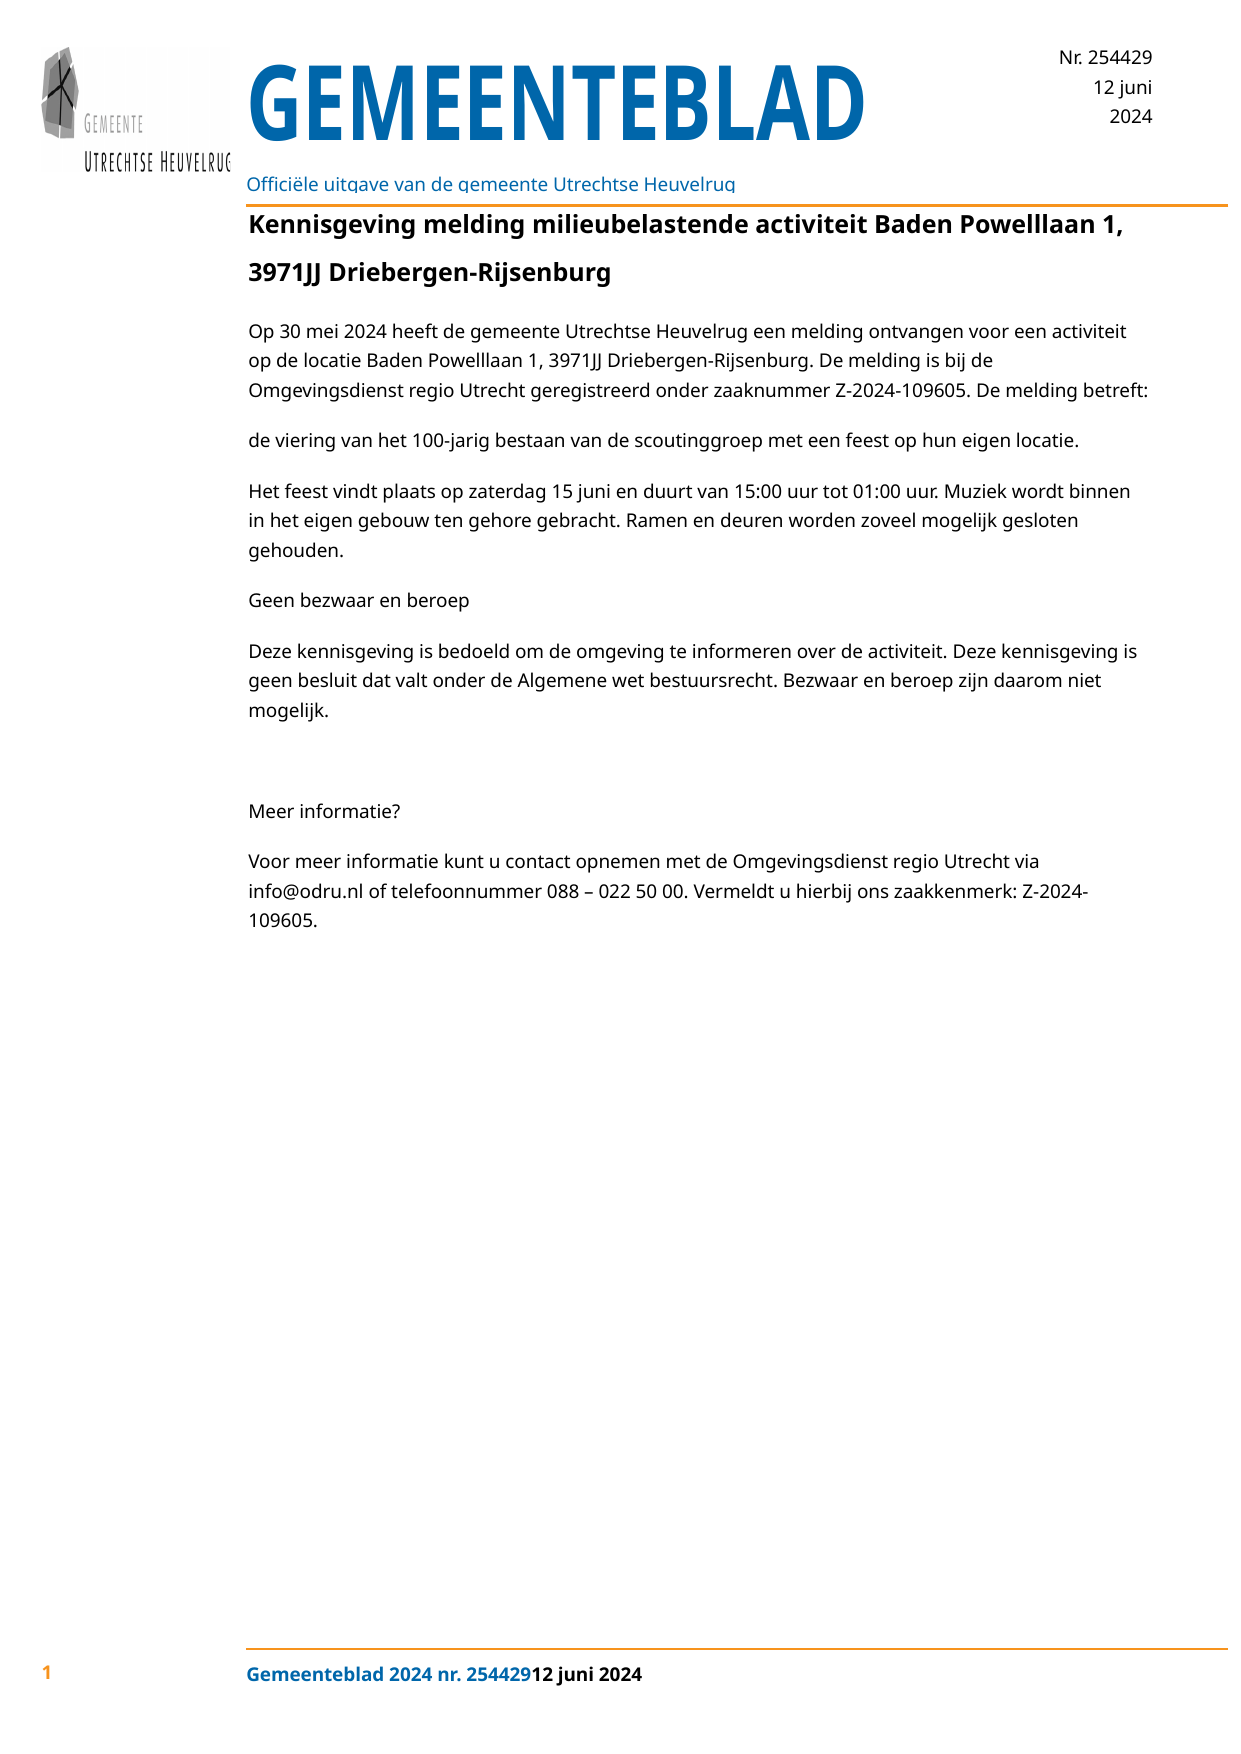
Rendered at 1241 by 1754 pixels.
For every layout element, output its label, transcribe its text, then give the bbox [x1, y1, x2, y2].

text Kennisgeving melding milieubelastende activiteit Baden Powelllaan 1, 3971JJ Driebergen-Rijsenburg [248, 207, 1152, 288]
text de viering van het 100-jarig bestaan van de scoutinggroep met een feest op hun eigen locatie. [248, 427, 1152, 453]
text Deze kennisgeving is bedoeld om de omgeving te informeren over de activiteit. Deze kennisgeving is geen besluit dat valt onder de Algemene wet bestuursrecht. Bezwaar en beroep zijn daarom niet mogelijk. [248, 638, 1152, 723]
text Op 30 mei 2024 heeft de gemeente Utrechtse Heuvelrug een melding ontvangen voor een activiteit op de locatie Baden Powelllaan 1, 3971JJ Driebergen-Rijsenburg. De melding is bij de Omgevingsdienst regio Utrecht geregistreerd onder zaaknummer Z-2024-109605. De melding betreft: [248, 318, 1152, 403]
picture [41, 47, 231, 172]
text Het feest vindt plaats op zaterdag 15 juni en duurt van 15:00 uur tot 01:00 uur. Muziek wordt binnen in het eigen gebouw ten gehore gebracht. Ramen en deuren worden zoveel mogelijk gesloten gehouden. [248, 478, 1152, 563]
text Meer informatie? [248, 798, 1152, 824]
text Geen bezwaar en beroep [248, 587, 1152, 613]
text Voor meer informatie kunt u contact opnemen met de Omgevingsdienst regio Utrecht via info@odru.nl of telefoonnummer 088 – 022 50 00. Vermeldt u hierbij ons zaakkenmerk: Z-2024-109605. [248, 848, 1152, 933]
